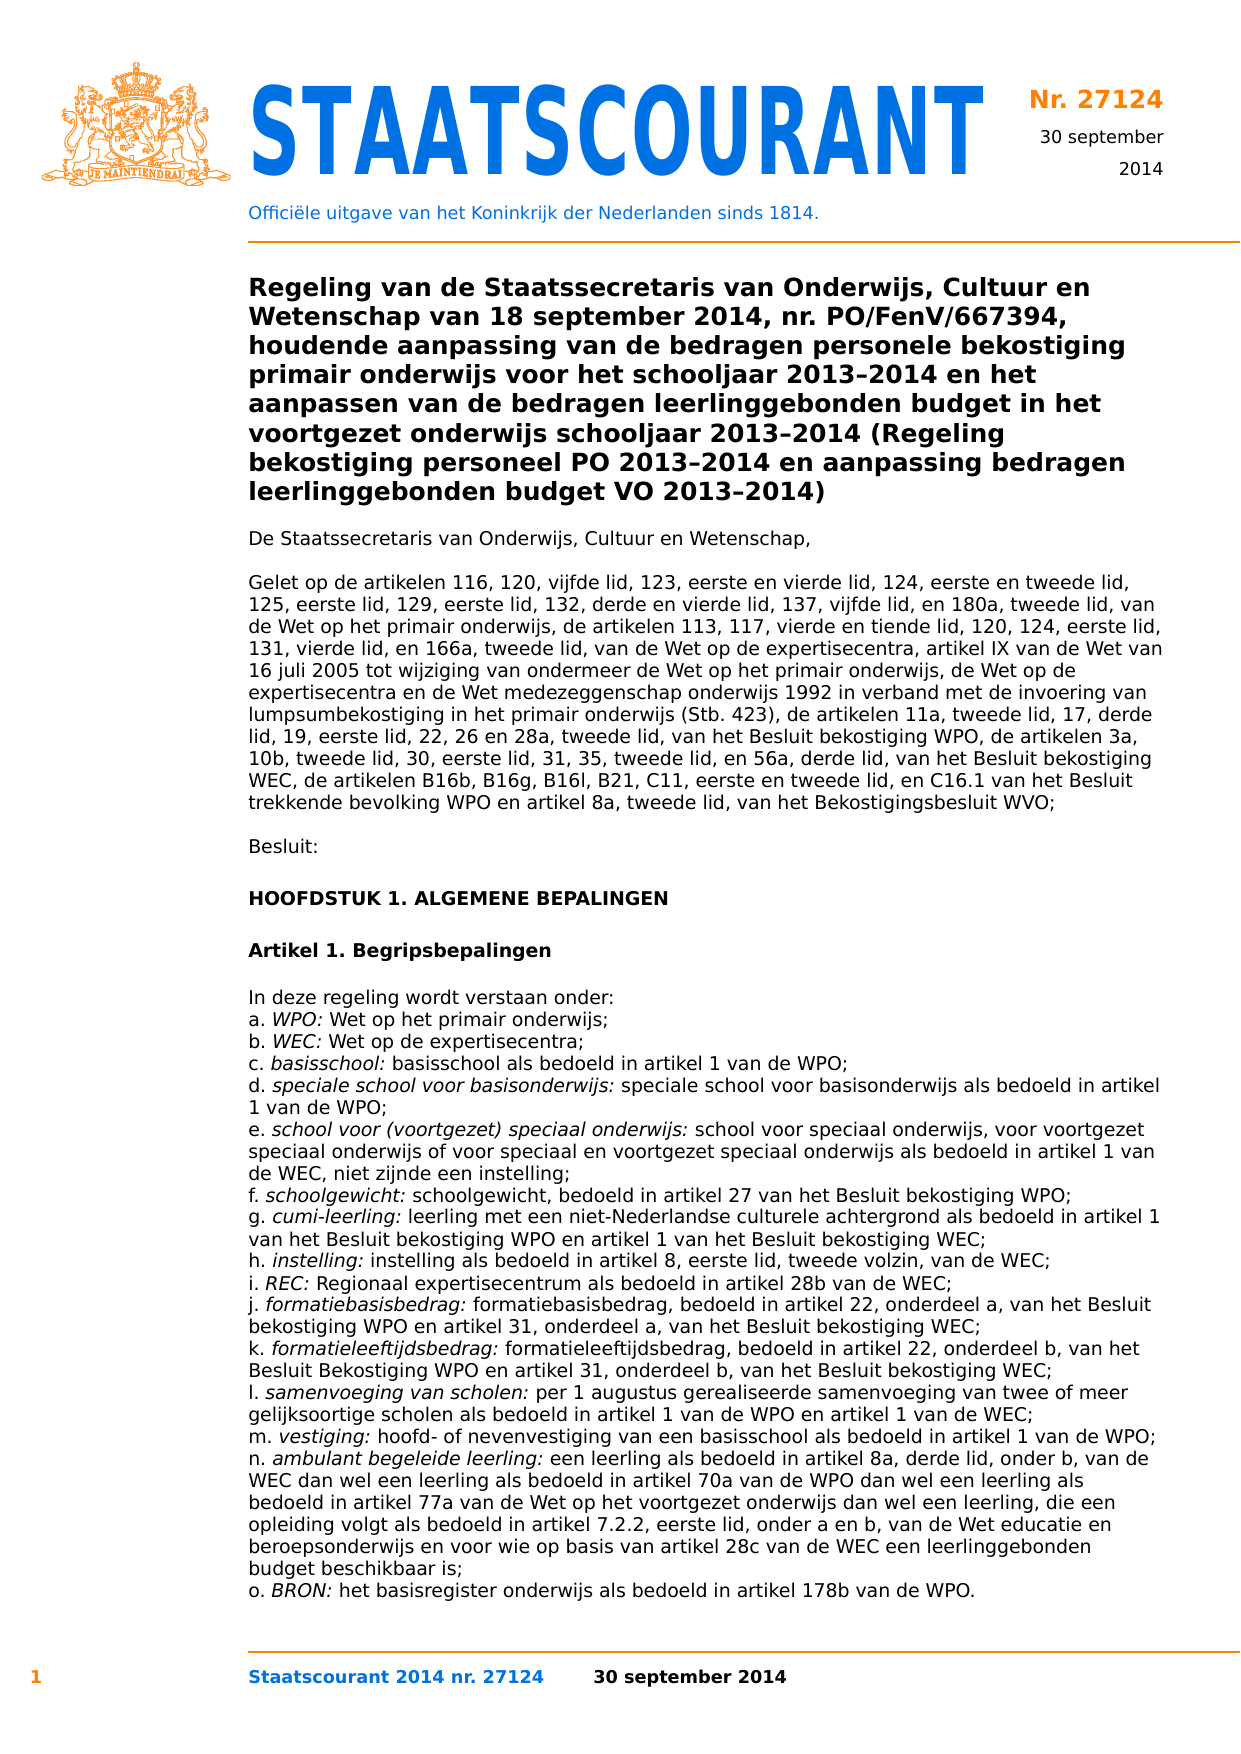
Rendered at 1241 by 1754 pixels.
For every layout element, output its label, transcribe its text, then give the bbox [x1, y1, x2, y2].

text k. formatieleeftijdsbedrag: formatieleeftijdsbedrag, bedoeld in artikel 22, onderdeel b, van het Besluit Bekostiging WPO en artikel 31, onderdeel b, van het Besluit bekostiging WEC; [248, 1338, 1163, 1382]
subtitle Artikel 1. Begripsbepalingen [248, 940, 1163, 962]
text Besluit: [248, 836, 1163, 858]
text g. cumi-leerling: leerling met een niet-Nederlandse culturele achtergrond als bedoeld in artikel 1 van het Besluit bekostiging WPO en artikel 1 van het Besluit bekostiging WEC; [248, 1206, 1163, 1250]
text Gelet op de artikelen 116, 120, vijfde lid, 123, eerste en vierde lid, 124, eerste en tweede lid, 125, eerste lid, 129, eerste lid, 132, derde en vierde lid, 137, vijfde lid, en 180a, tweede lid, van de Wet op het primair onderwijs, de artikelen 113, 117, vierde en tiende lid, 120, 124, eerste lid, 131, vierde lid, en 166a, tweede lid, van de Wet op de expertisecentra, artikel IX van de Wet van 16 juli 2005 tot wijziging van ondermeer de Wet op het primair onderwijs, de Wet op de expertisecentra en de Wet medezeggenschap onderwijs 1992 in verband met de invoering van lumpsumbekostiging in het primair onderwijs (Stb. 423), de artikelen 11a, tweede lid, 17, derde lid, 19, eerste lid, 22, 26 en 28a, tweede lid, van het Besluit bekostiging WPO, de artikelen 3a, 10b, tweede lid, 30, eerste lid, 31, 35, tweede lid, en 56a, derde lid, van het Besluit bekostiging WEC, de artikelen B16b, B16g, B16l, B21, C11, eerste en tweede lid, en C16.1 van het Besluit trekkende bevolking WPO en artikel 8a, tweede lid, van het Bekostigingsbesluit WVO; [248, 572, 1163, 814]
text In deze regeling wordt verstaan onder: [248, 987, 1163, 1009]
picture [41, 62, 231, 186]
table_cell 2014 [998, 153, 1240, 203]
table_header [25, 62, 248, 241]
text b. WEC: Wet op de expertisecentra; [248, 1031, 1163, 1053]
text o. BRON: het basisregister onderwijs als bedoeld in artikel 178b van de WPO. [248, 1580, 1163, 1602]
subtitle HOOFDSTUK 1. ALGEMENE BEPALINGEN [248, 888, 1163, 910]
text j. formatiebasisbedrag: formatiebasisbedrag, bedoeld in artikel 22, onderdeel a, van het Besluit bekostiging WPO en artikel 31, onderdeel a, van het Besluit bekostiging WEC; [248, 1294, 1163, 1338]
text n. ambulant begeleide leerling: een leerling als bedoeld in artikel 8a, derde lid, onder b, van de WEC dan wel een leerling als bedoeld in artikel 70a van de WPO dan wel een leerling als bedoeld in artikel 77a van de Wet op het voortgezet onderwijs dan wel een leerling, die een opleiding volgt als bedoeld in artikel 7.2.2, eerste lid, onder a en b, van de Wet educatie en beroepsonderwijs en voor wie op basis van artikel 28c van de WEC een leerlinggebonden budget beschikbaar is; [248, 1448, 1163, 1580]
text e. school voor (voortgezet) speciaal onderwijs: school voor speciaal onderwijs, voor voortgezet speciaal onderwijs of voor speciaal en voortgezet speciaal onderwijs als bedoeld in artikel 1 van de WEC, niet zijnde een instelling; [248, 1118, 1163, 1184]
text De Staatssecretaris van Onderwijs, Cultuur en Wetenschap, [248, 528, 1163, 550]
table_header STAATSCOURANT [248, 62, 998, 203]
table_header Nr. 27124 [998, 62, 1240, 121]
text f. schoolgewicht: schoolgewicht, bedoeld in artikel 27 van het Besluit bekostiging WPO; [248, 1184, 1163, 1206]
text i. REC: Regionaal expertisecentrum als bedoeld in artikel 28b van de WEC; [248, 1272, 1163, 1294]
text l. samenvoeging van scholen: per 1 augustus gerealiseerde samenvoeging van twee of meer gelijksoortige scholen als bedoeld in artikel 1 van de WPO en artikel 1 van de WEC; [248, 1382, 1163, 1426]
text a. WPO: Wet op het primair onderwijs; [248, 1009, 1163, 1031]
subtitle Regeling van de Staatssecretaris van Onderwijs, Cultuur en Wetenschap van 18 september 2014, nr. PO/FenV/667394, houdende aanpassing van de bedragen personele bekostiging primair onderwijs voor het schooljaar 2013–2014 en het aanpassen van de bedragen leerlinggebonden budget in het voortgezet onderwijs schooljaar 2013–2014 (Regeling bekostiging personeel PO 2013–2014 en aanpassing bedragen leerlinggebonden budget VO 2013–2014) [248, 273, 1163, 506]
text d. speciale school voor basisonderwijs: speciale school voor basisonderwijs als bedoeld in artikel 1 van de WPO; [248, 1074, 1163, 1118]
table_cell Officiële uitgave van het Koninkrijk der Nederlanden sinds 1814. [248, 203, 1240, 241]
text m. vestiging: hoofd- of nevenvestiging van een basisschool als bedoeld in artikel 1 van de WPO; [248, 1426, 1163, 1448]
text c. basisschool: basisschool als bedoeld in artikel 1 van de WPO; [248, 1053, 1163, 1074]
table_cell 30 september [998, 121, 1240, 153]
text h. instelling: instelling als bedoeld in artikel 8, eerste lid, tweede volzin, van de WEC; [248, 1250, 1163, 1272]
